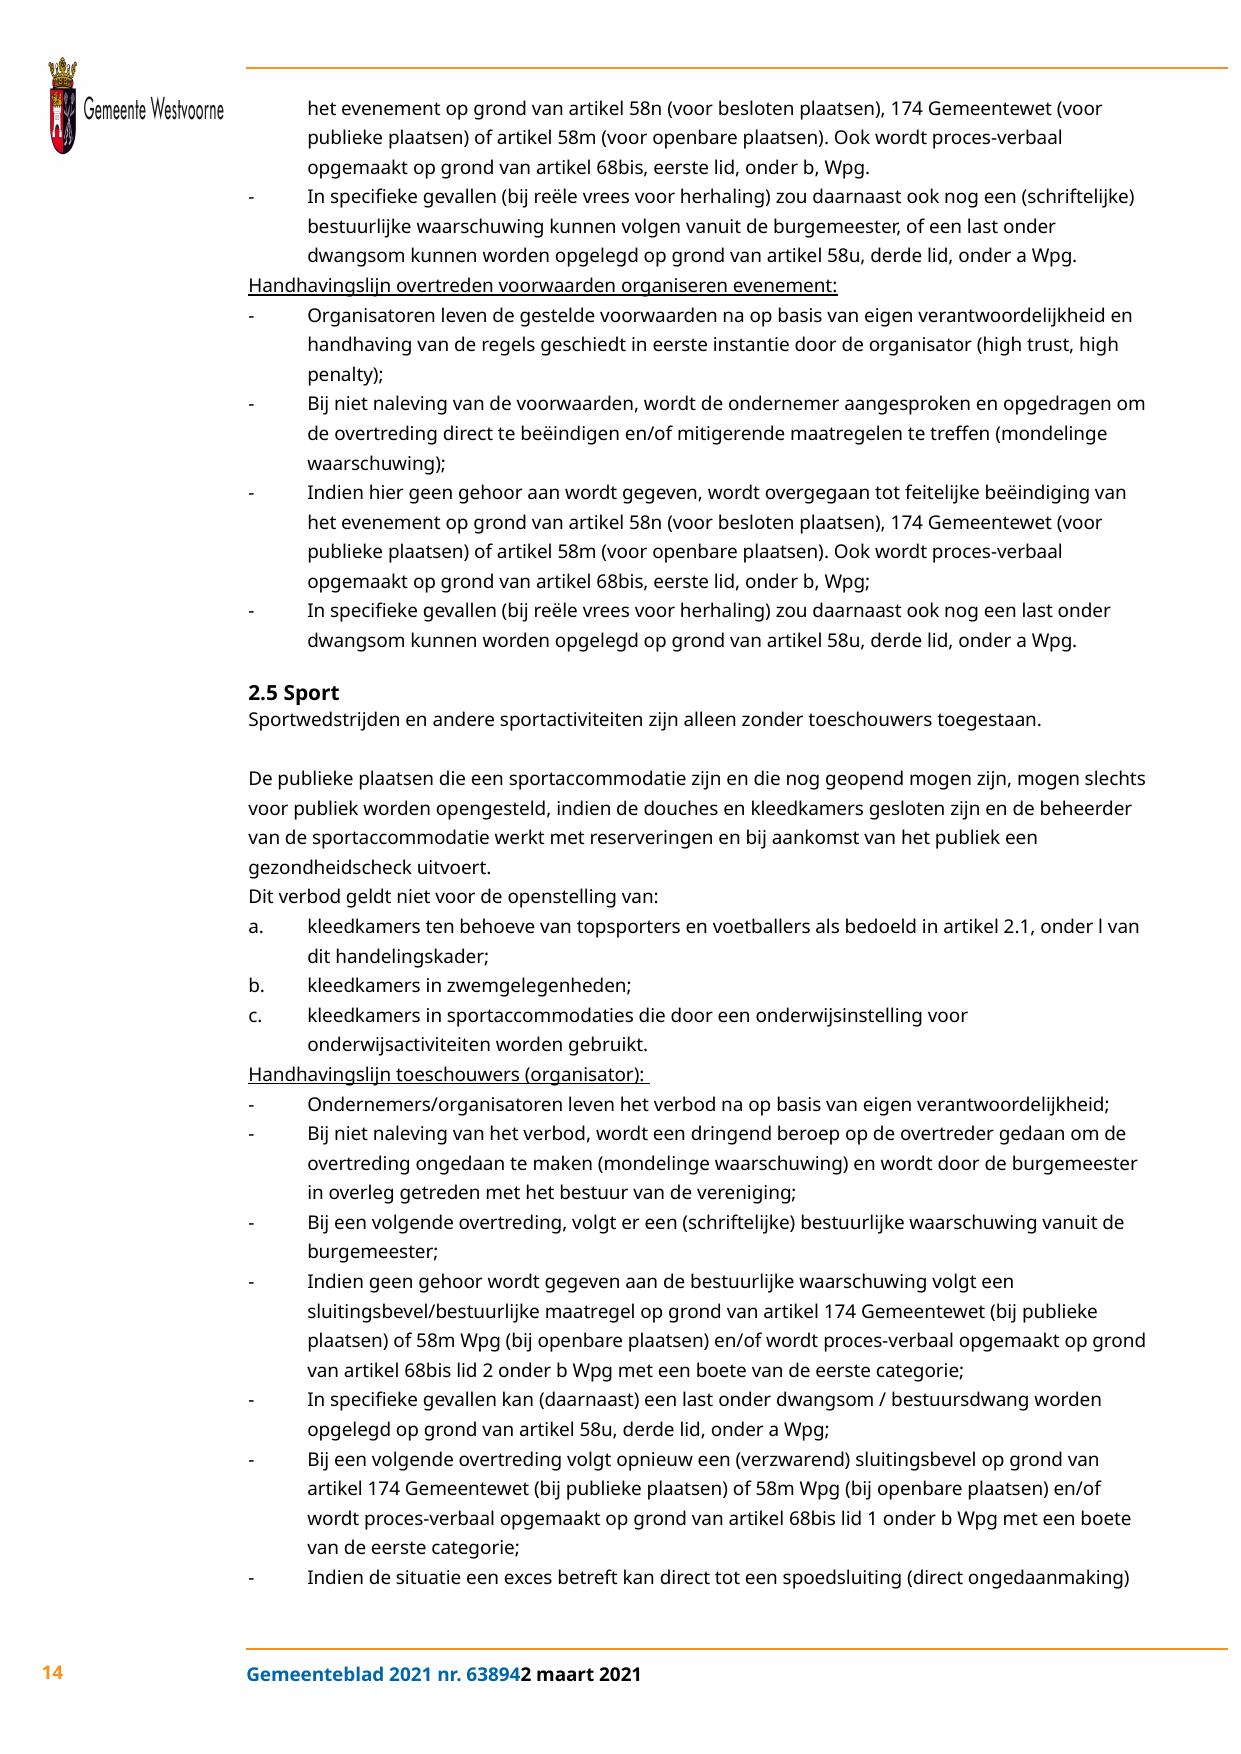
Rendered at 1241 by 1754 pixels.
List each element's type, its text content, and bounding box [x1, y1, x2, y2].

list Bij een volgende overtreding, volgt er een (schriftelijke) bestuurlijke waarschuwing vanuit de burgemeester; [248, 1209, 1152, 1264]
list kleedkamers in sportaccommodaties die door een onderwijsinstelling voor onderwijsactiviteiten worden gebruikt. [248, 1002, 1152, 1057]
list In specifieke gevallen (bij reële vrees voor herhaling) zou daarnaast ook nog een (schriftelijke) bestuurlijke waarschuwing kunnen volgen vanuit de burgemeester, of een last onder dwangsom kunnen worden opgelegd op grond van artikel 58u, derde lid, onder a Wpg. [248, 183, 1152, 268]
list Bij een volgende overtreding volgt opnieuw een (verzwarend) sluitingsbevel op grond van artikel 174 Gemeentewet (bij publieke plaatsen) of 58m Wpg (bij openbare plaatsen) en/of wordt proces-verbaal opgemaakt op grond van artikel 68bis lid 1 onder b Wpg met een boete van de eerste categorie; [248, 1446, 1152, 1560]
list Ondernemers/organisatoren leven het verbod na op basis van eigen verantwoordelijkheid; [248, 1091, 1152, 1116]
text Handhavingslijn toeschouwers (organisator): [248, 1061, 1152, 1087]
text Sportwedstrijden en andere sportactiviteiten zijn alleen zonder toeschouwers toegestaan. [248, 706, 1152, 732]
list In specifieke gevallen kan (daarnaast) een last onder dwangsom / bestuursdwang worden opgelegd op grond van artikel 58u, derde lid, onder a Wpg; [248, 1387, 1152, 1442]
text Dit verbod geldt niet voor de openstelling van: [248, 884, 1152, 909]
list Indien geen gehoor wordt gegeven aan de bestuurlijke waarschuwing volgt een sluitingsbevel/bestuurlijke maatregel op grond van artikel 174 Gemeentewet (bij publieke plaatsen) of 58m Wpg (bij openbare plaatsen) en/of wordt proces-verbaal opgemaakt op grond van artikel 68bis lid 2 onder b Wpg met een boete van de eerste categorie; [248, 1268, 1152, 1383]
text 2.5 Sport [248, 678, 1152, 706]
list het evenement op grond van artikel 58n (voor besloten plaatsen), 174 Gemeentewet (voor publieke plaatsen) of artikel 58m (voor openbare plaatsen). Ook wordt proces-verbaal opgemaakt op grond van artikel 68bis, eerste lid, onder b, Wpg. [248, 95, 1152, 180]
list kleedkamers ten behoeve van topsporters en voetballers als bedoeld in artikel 2.1, onder l van dit handelingskader; [248, 913, 1152, 968]
list Organisatoren leven de gestelde voorwaarden na op basis van eigen verantwoordelijkheid en handhaving van de regels geschiedt in eerste instantie door de organisator (high trust, high penalty); [248, 302, 1152, 387]
list kleedkamers in zwemgelegenheden; [248, 972, 1152, 998]
list Bij niet naleving van de voorwaarden, wordt de ondernemer aangesproken en opgedragen om de overtreding direct te beëindigen en/of mitigerende maatregelen te treffen (mondelinge waarschuwing); [248, 391, 1152, 476]
list Indien hier geen gehoor aan wordt gegeven, wordt overgegaan tot feitelijke beëindiging van het evenement op grond van artikel 58n (voor besloten plaatsen), 174 Gemeentewet (voor publieke plaatsen) of artikel 58m (voor openbare plaatsen). Ook wordt proces-verbaal opgemaakt op grond van artikel 68bis, eerste lid, onder b, Wpg; [248, 479, 1152, 594]
list Bij niet naleving van het verbod, wordt een dringend beroep op de overtreder gedaan om de overtreding ongedaan te maken (mondelinge waarschuwing) en wordt door de burgemeester in overleg getreden met het bestuur van de vereniging; [248, 1120, 1152, 1205]
picture [41, 47, 231, 172]
list In specifieke gevallen (bij reële vrees voor herhaling) zou daarnaast ook nog een last onder dwangsom kunnen worden opgelegd op grond van artikel 58u, derde lid, onder a Wpg. [248, 598, 1152, 653]
text De publieke plaatsen die een sportaccommodatie zijn en die nog geopend mogen zijn, mogen slechts voor publiek worden opengesteld, indien de douches en kleedkamers gesloten zijn en de beheerder van de sportaccommodatie werkt met reserveringen en bij aankomst van het publiek een gezondheidscheck uitvoert. [248, 765, 1152, 880]
text Handhavingslijn overtreden voorwaarden organiseren evenement: [248, 272, 1152, 298]
list Indien de situatie een exces betreft kan direct tot een spoedsluiting (direct ongedaanmaking) [248, 1564, 1152, 1590]
